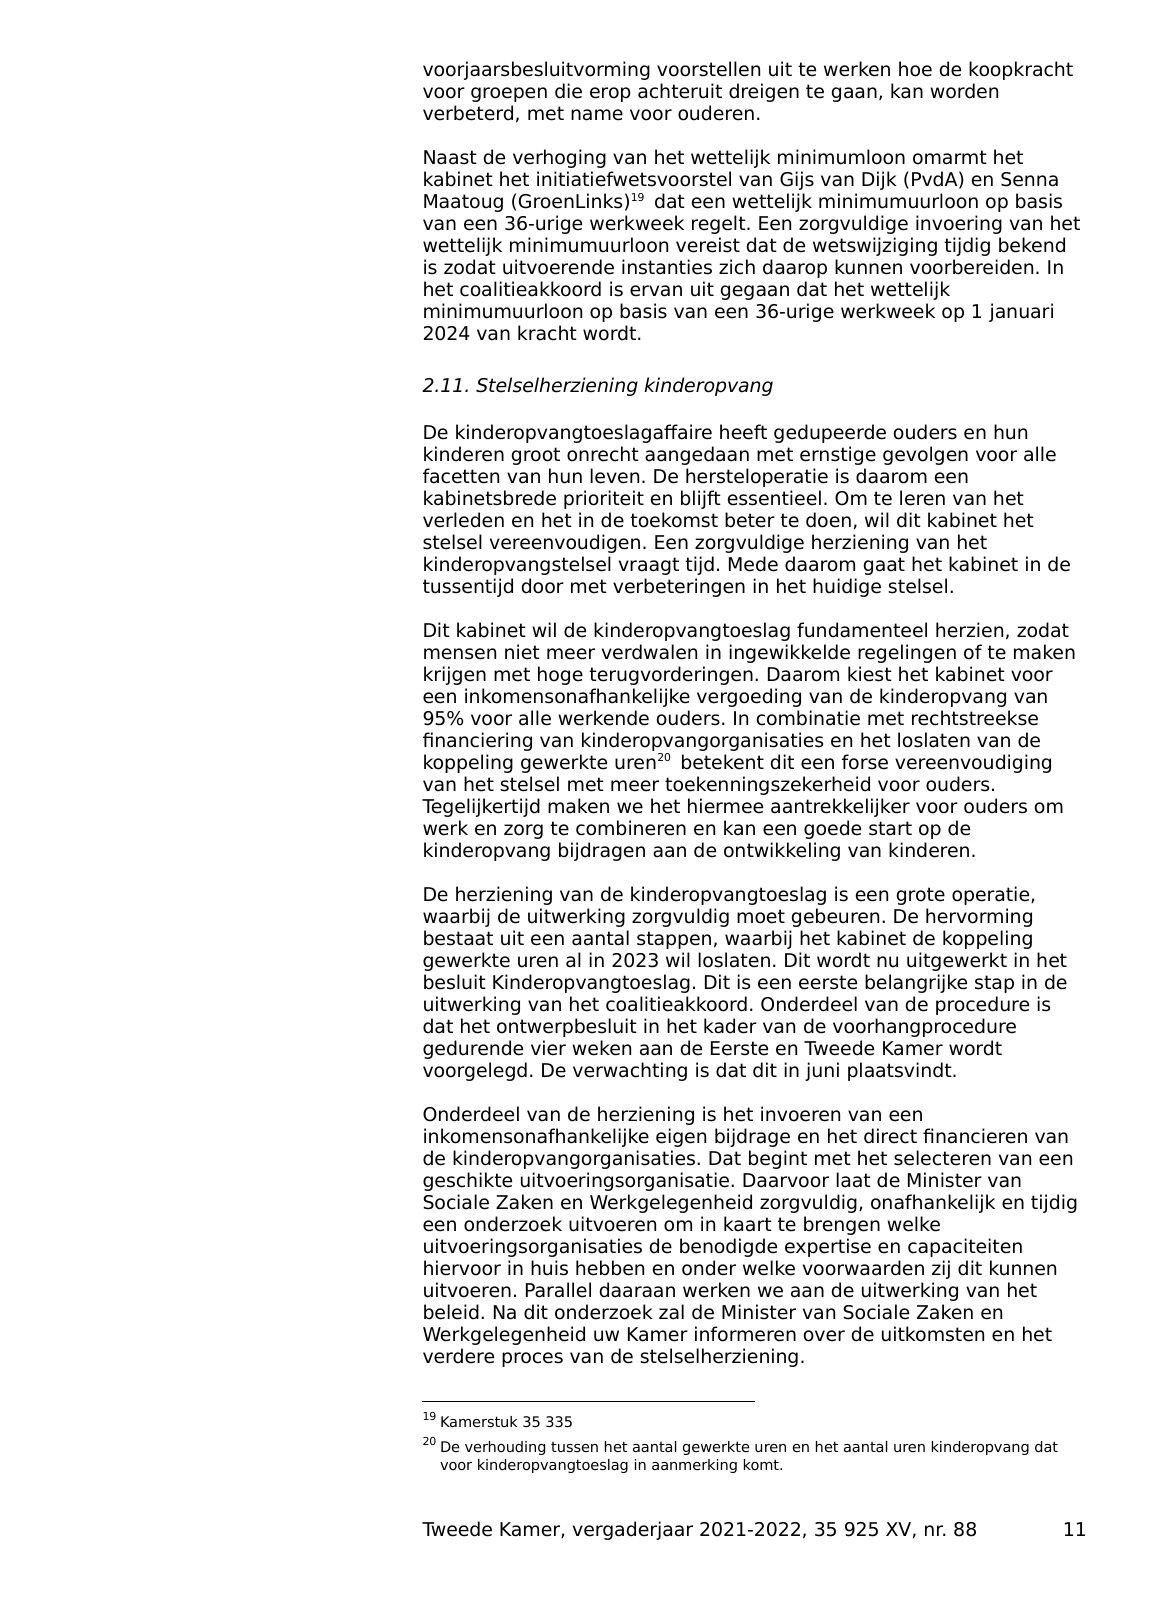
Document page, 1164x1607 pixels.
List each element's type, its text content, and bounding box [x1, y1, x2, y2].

text De kinderopvangtoeslagaffaire heeft gedupeerde ouders en hun kinderen groot onrecht aangedaan met ernstige gevolgen voor alle facetten van hun leven. De hersteloperatie is daarom een kabinetsbrede prioriteit en blijft essentieel. Om te leren van het verleden en het in de toekomst beter te doen, wil dit kabinet het stelsel vereenvoudigen. Een zorgvuldige herziening van het kinderopvangstelsel vraagt tijd. Mede daarom gaat het kabinet in de tussentijd door met verbeteringen in het huidige stelsel. [422, 422, 1087, 598]
text voorjaarsbesluitvorming voorstellen uit te werken hoe de koopkracht voor groepen die erop achteruit dreigen te gaan, kan worden verbeterd, met name voor ouderen. [422, 59, 1087, 125]
text Naast de verhoging van het wettelijk minimumloon omarmt het kabinet het initiatiefwetsvoorstel van Gijs van Dijk (PvdA) en Senna Maatoug (GroenLinks) dat een wettelijk minimumuurloon op basis van een 36-urige werkweek regelt. Een zorgvuldige invoering van het wettelijk minimumuurloon vereist dat de wetswijziging tijdig bekend is zodat uitvoerende instanties zich daarop kunnen voorbereiden. In het coalitieakkoord is ervan uit gegaan dat het wettelijk minimumuurloon op basis van een 36-urige werkweek op 1 januari 2024 van kracht wordt. [422, 147, 1087, 345]
text De herziening van de kinderopvangtoeslag is een grote operatie, waarbij de uitwerking zorgvuldig moet gebeuren. De hervorming bestaat uit een aantal stappen, waarbij het kabinet de koppeling gewerkte uren al in 2023 wil loslaten. Dit wordt nu uitgewerkt in het besluit Kinderopvangtoeslag. Dit is een eerste belangrijke stap in de uitwerking van het coalitieakkoord. Onderdeel van de procedure is dat het ontwerpbesluit in het kader van de voorhangprocedure gedurende vier weken aan de Eerste en Tweede Kamer wordt voorgelegd. De verwachting is dat dit in juni plaatsvindt. [422, 884, 1087, 1082]
text Kamerstuk 35 335 [422, 1410, 1087, 1432]
subtitle 2.11. Stelselherziening kinderopvang [422, 375, 1087, 397]
text Dit kabinet wil de kinderopvangtoeslag fundamenteel herzien, zodat mensen niet meer verdwalen in ingewikkelde regelingen of te maken krijgen met hoge terugvorderingen. Daarom kiest het kabinet voor een inkomensonafhankelijke vergoeding van de kinderopvang van 95% voor alle werkende ouders. In combinatie met rechtstreekse financiering van kinderopvangorganisaties en het loslaten van de koppeling gewerkte uren betekent dit een forse vereenvoudiging van het stelsel met meer toekenningszekerheid voor ouders. Tegelijkertijd maken we het hiermee aantrekkelijker voor ouders om werk en zorg te combineren en kan een goede start op de kinderopvang bijdragen aan de ontwikkeling van kinderen. [422, 620, 1087, 862]
text De verhouding tussen het aantal gewerkte uren en het aantal uren kinderopvang dat voor kinderopvangtoeslag in aanmerking komt. [422, 1435, 1087, 1474]
text Onderdeel van de herziening is het invoeren van een inkomensonafhankelijke eigen bijdrage en het direct financieren van de kinderopvangorganisaties. Dat begint met het selecteren van een geschikte uitvoeringsorganisatie. Daarvoor laat de Minister van Sociale Zaken en Werkgelegenheid zorgvuldig, onafhankelijk en tijdig een onderzoek uitvoeren om in kaart te brengen welke uitvoeringsorganisaties de benodigde expertise en capaciteiten hiervoor in huis hebben en onder welke voorwaarden zij dit kunnen uitvoeren. Parallel daaraan werken we aan de uitwerking van het beleid. Na dit onderzoek zal de Minister van Sociale Zaken en Werkgelegenheid uw Kamer informeren over de uitkomsten en het verdere proces van de stelselherziening. [422, 1104, 1087, 1368]
